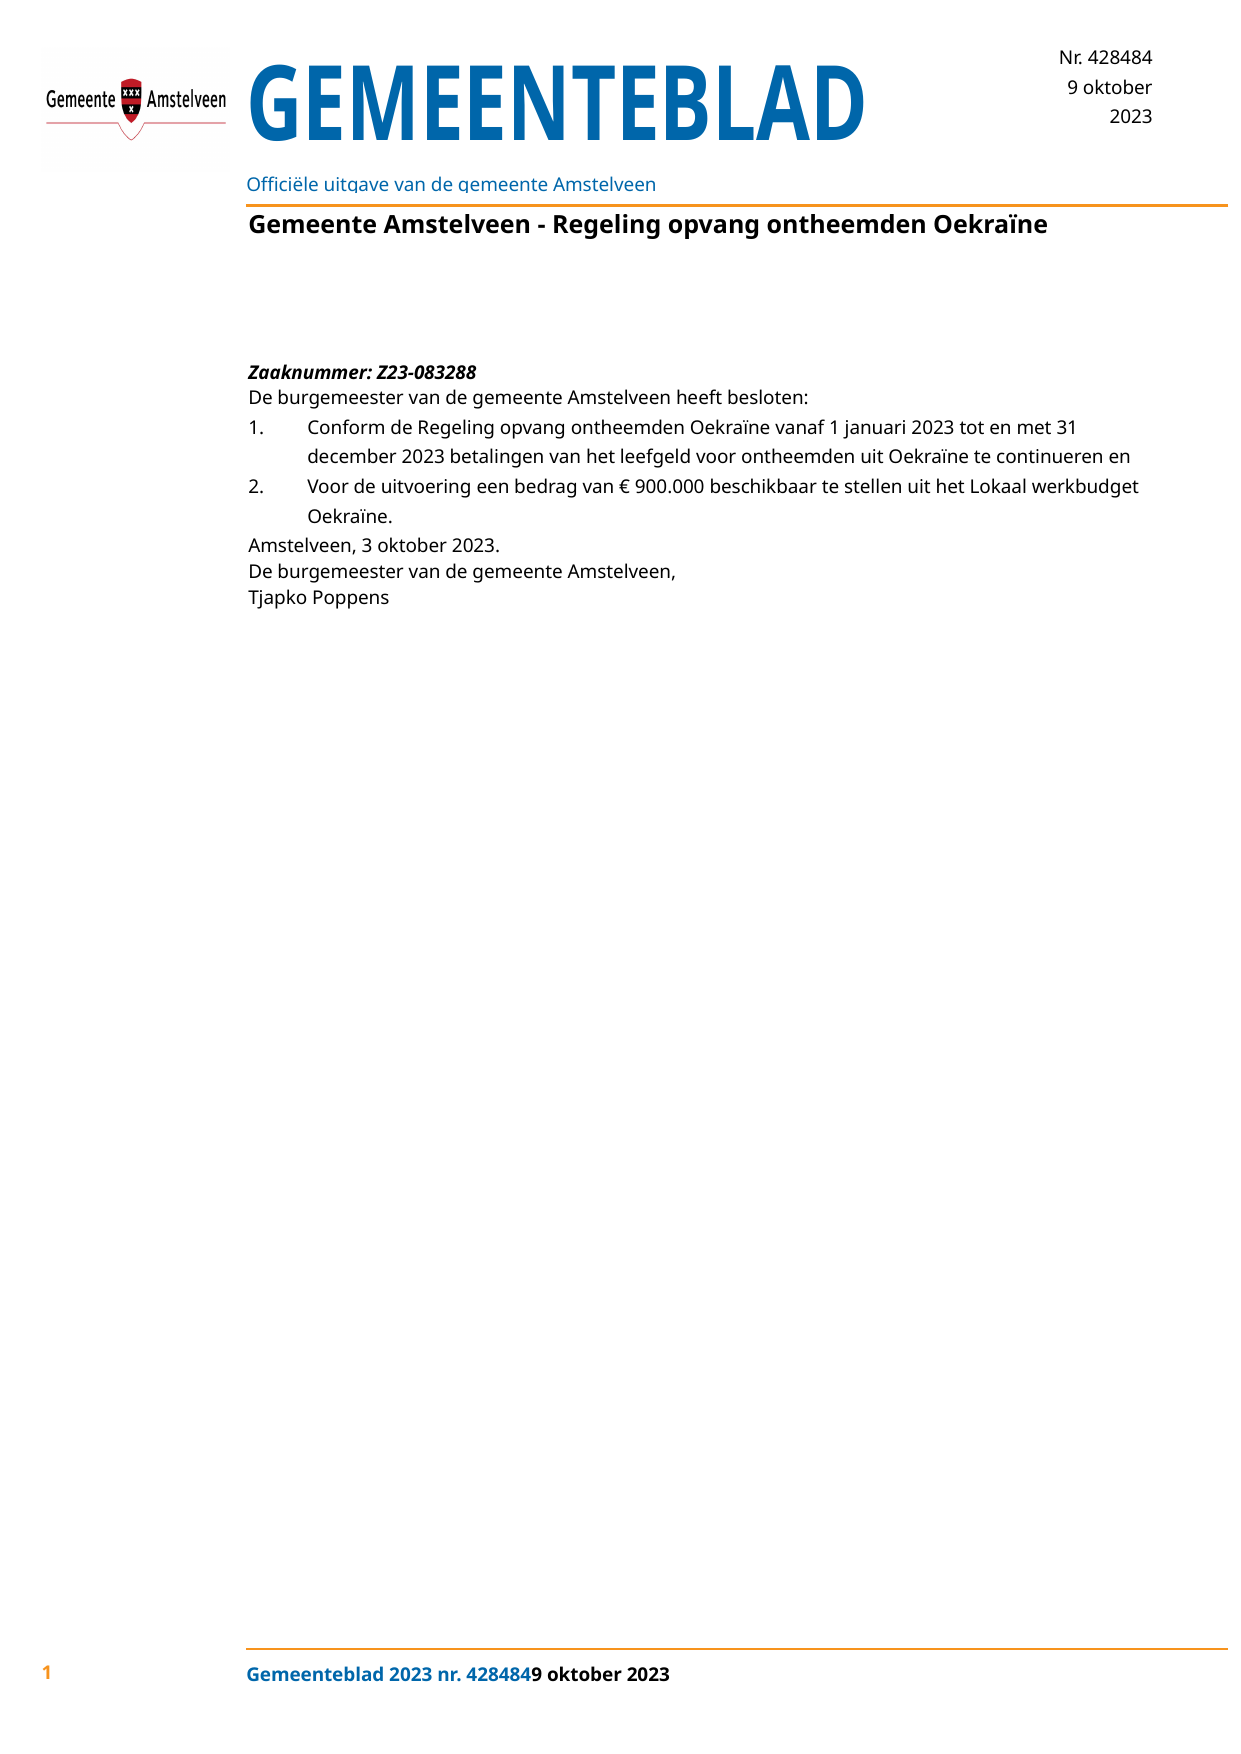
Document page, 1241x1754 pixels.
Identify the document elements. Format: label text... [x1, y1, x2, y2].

text Tjapko Poppens [248, 584, 1152, 610]
list Voor de uitvoering een bedrag van € 900.000 beschikbaar te stellen uit het Lokaal werkbudget Oekraïne. [248, 473, 1152, 529]
picture [41, 47, 231, 172]
text Zaaknummer: Z23-083288 [248, 359, 1152, 384]
text De burgemeester van de gemeente Amstelveen, [248, 558, 1152, 584]
text De burgemeester van de gemeente Amstelveen heeft besloten: [248, 384, 1152, 410]
text Amstelveen, 3 oktober 2023. [248, 532, 1152, 558]
text Gemeente Amstelveen - Regeling opvang ontheemden Oekraïne [248, 207, 1152, 241]
list Conform de Regeling opvang ontheemden Oekraïne vanaf 1 januari 2023 tot en met 31 december 2023 betalingen van het leefgeld voor ontheemden uit Oekraïne te continueren en [248, 414, 1152, 469]
